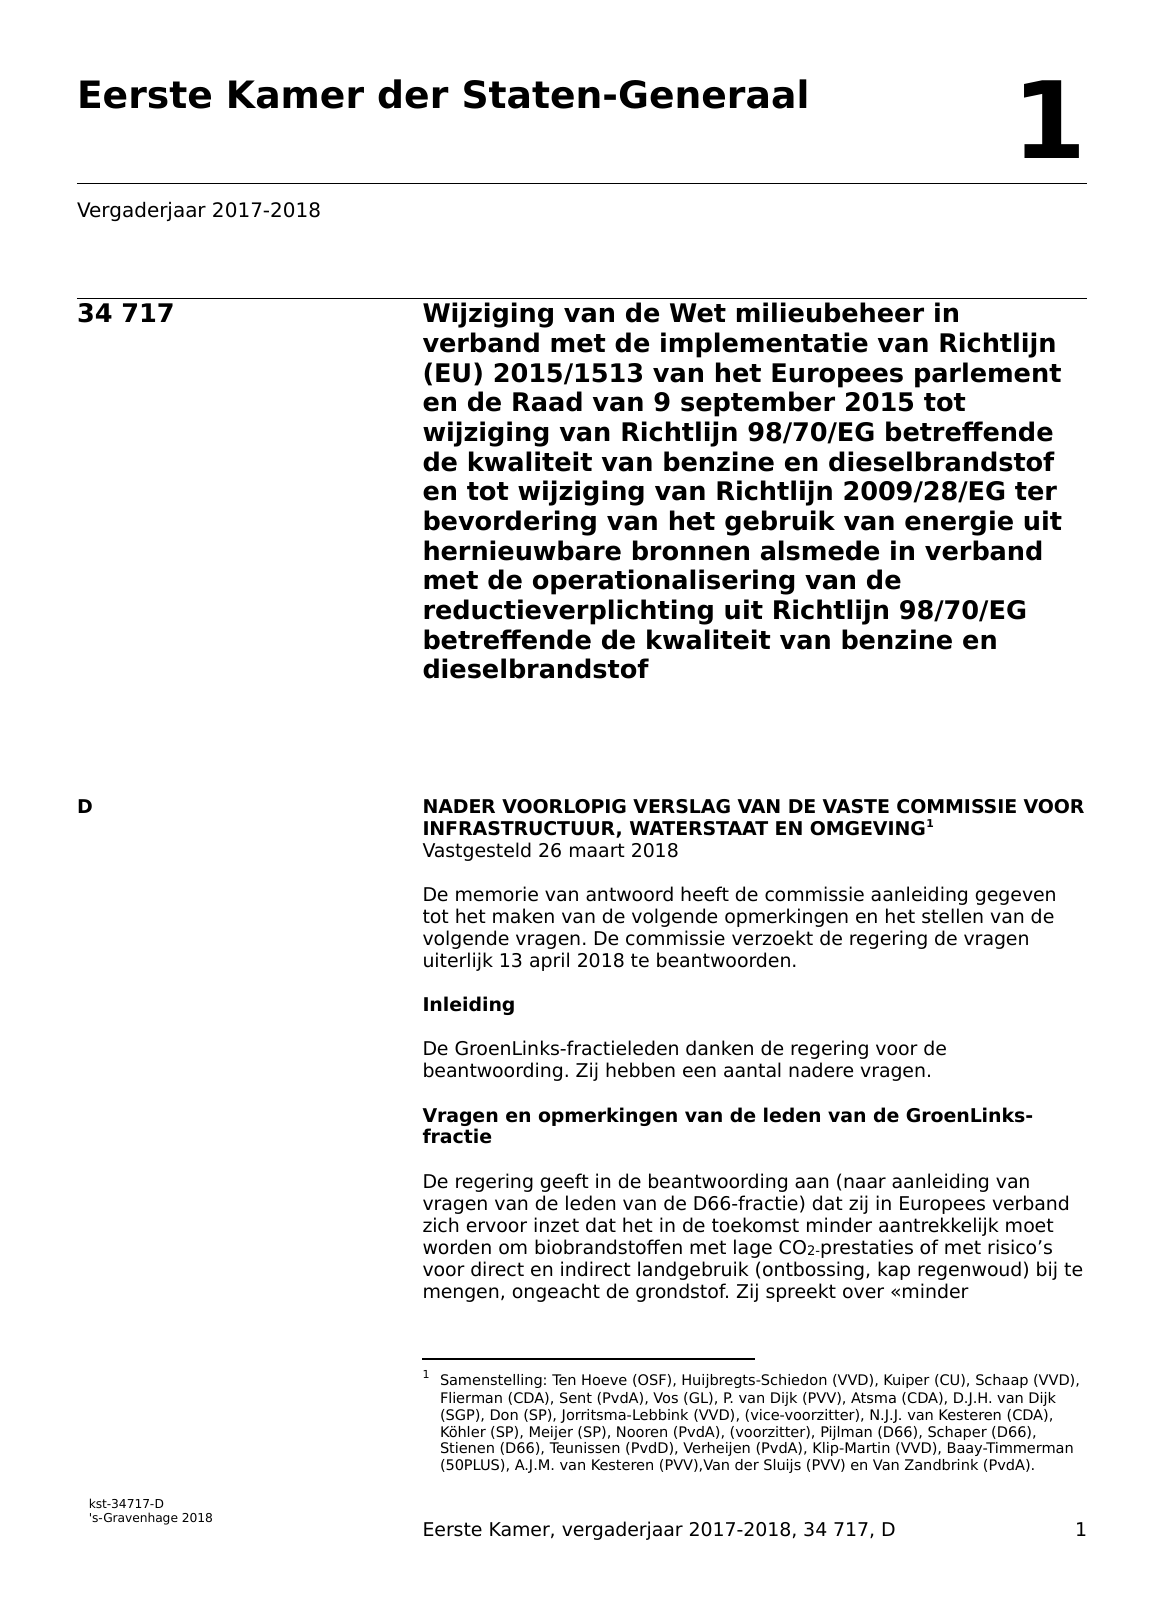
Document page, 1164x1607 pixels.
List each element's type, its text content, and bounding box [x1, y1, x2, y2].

subtitle Inleiding [422, 994, 1087, 1016]
text De GroenLinks-fractieleden danken de regering voor de beantwoording. Zij hebben een aantal nadere vragen. [422, 1038, 1087, 1082]
table_header Eerste Kamer der Staten-Generaal [77, 59, 886, 183]
subtitle 34 717 Wijziging van de Wet milieubeheer in verband met de implementatie van Richtlijn (EU) 2015/1513 van het Europees parlement en de Raad van 9 september 2015 tot wijziging van Richtlijn 98/70/EG betreffende de kwaliteit van benzine en dieselbrandstof en tot wijziging van Richtlijn 2009/28/EG ter bevordering van het gebruik van energie uit hernieuwbare bronnen alsmede in verband met de operationalisering van de reductieverplichting uit Richtlijn 98/70/EG betreffende de kwaliteit van benzine en dieselbrandstof [77, 299, 1087, 685]
text Samenstelling: Ten Hoeve (OSF), Huijbregts-Schiedon (VVD), Kuiper (CU), Schaap (VVD), Flierman (CDA), Sent (PvdA), Vos (GL), P. van Dijk (PVV), Atsma (CDA), D.J.H. van Dijk (SGP), Don (SP), Jorritsma-Lebbink (VVD), (vice-voorzitter), N.J.J. van Kesteren (CDA), Köhler (SP), Meijer (SP), Nooren (PvdA), (voorzitter), Pijlman (D66), Schaper (D66), Stienen (D66), Teunissen (PvdD), Verheijen (PvdA), Klip-Martin (VVD), Baay-Timmerman (50PLUS), A.J.M. van Kesteren (PVV),Van der Sluijs (PVV) en Van Zandbrink (PvdA). [422, 1368, 1087, 1474]
text De regering geeft in de beantwoording aan (naar aanleiding van vragen van de leden van de D66-fractie) dat zij in Europees verband zich ervoor inzet dat het in de toekomst minder aantrekkelijk moet worden om biobrandstoffen met lage CO2-prestaties of met risico’s voor direct en indirect landgebruik (ontbossing, kap regenwoud) bij te mengen, ongeacht de grondstof. Zij spreekt over «minder [422, 1171, 1087, 1302]
text De memorie van antwoord heeft de commissie aanleiding gegeven tot het maken van de volgende opmerkingen en het stellen van de volgende vragen. De commissie verzoekt de regering de vragen uiterlijk 13 april 2018 te beantwoorden. [422, 884, 1087, 972]
text kst-34717-D [88, 1497, 323, 1511]
text Vastgesteld 26 maart 2018 [422, 840, 1087, 862]
text 's-Gravenhage 2018 [88, 1511, 323, 1525]
table_header 1 [886, 59, 1087, 183]
subtitle Vragen en opmerkingen van de leden van de GroenLinks-fractie [422, 1104, 1087, 1148]
table_cell Vergaderjaar 2017-2018 [77, 184, 1087, 298]
subtitle D NADER VOORLOPIG VERSLAG VAN DE VASTE COMMISSIE VOOR INFRASTRUCTUUR, WATERSTAAT EN OMGEVING [77, 796, 1087, 840]
